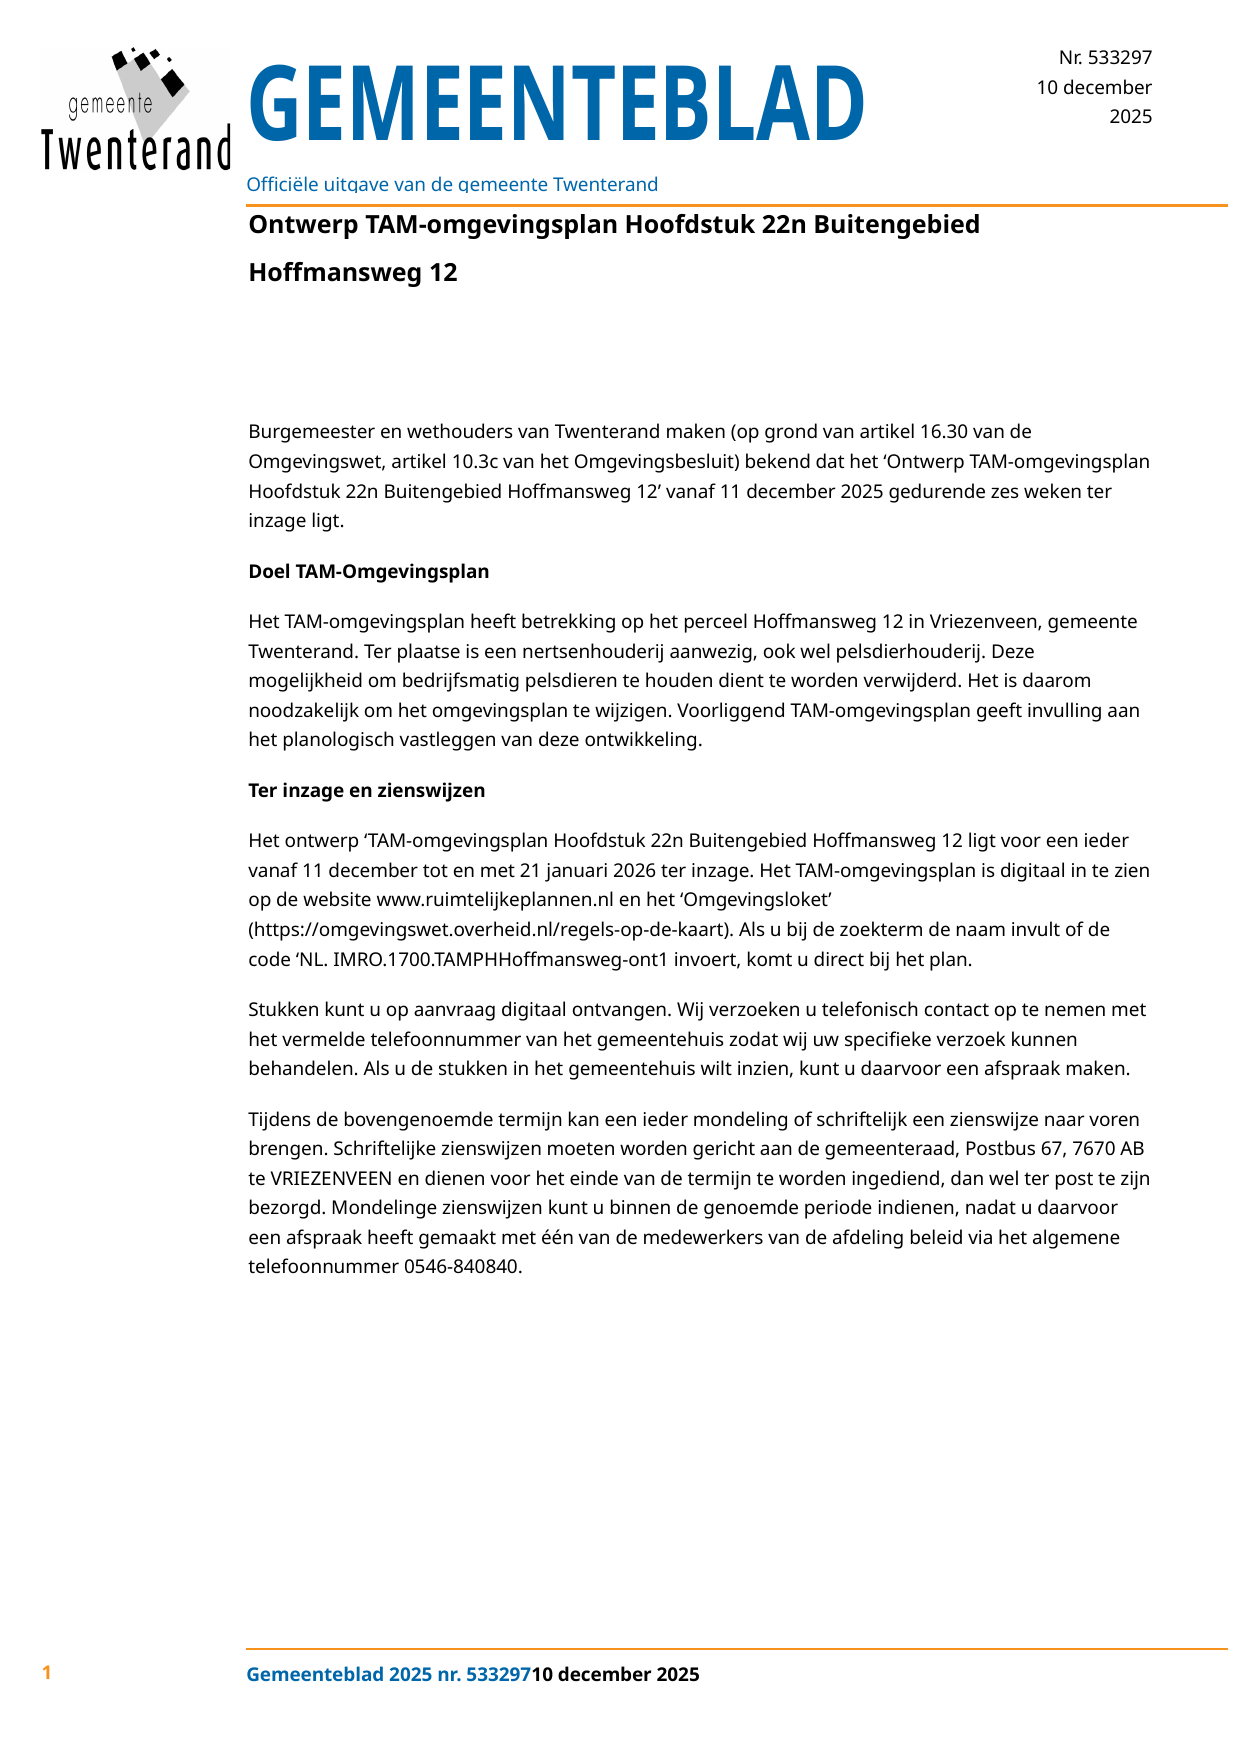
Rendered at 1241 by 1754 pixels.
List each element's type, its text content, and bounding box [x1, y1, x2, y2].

text Tijdens de bovengenoemde termijn kan een ieder mondeling of schriftelijk een zienswijze naar voren brengen. Schriftelijke zienswijzen moeten worden gericht aan de gemeenteraad, Postbus 67, 7670 AB te VRIEZENVEEN en dienen voor het einde van de termijn te worden ingediend, dan wel ter post te zijn bezorgd. Mondelinge zienswijzen kunt u binnen de genoemde periode indienen, nadat u daarvoor een afspraak heeft gemaakt met één van de medewerkers van de afdeling beleid via het algemene telefoonnummer 0546-840840. [248, 1106, 1152, 1279]
picture [41, 47, 231, 172]
text Stukken kunt u op aanvraag digitaal ontvangen. Wij verzoeken u telefonisch contact op te nemen met het vermelde telefoonnummer van het gemeentehuis zodat wij uw specifieke verzoek kunnen behandelen. Als u de stukken in het gemeentehuis wilt inzien, kunt u daarvoor een afspraak maken. [248, 996, 1152, 1081]
text Burgemeester en wethouders van Twenterand maken (op grond van artikel 16.30 van de Omgevingswet, artikel 10.3c van het Omgevingsbesluit) bekend dat het ‘Ontwerp TAM-omgevingsplan Hoofdstuk 22n Buitengebied Hoffmansweg 12’ vanaf 11 december 2025 gedurende zes weken ter inzage ligt. [248, 419, 1152, 533]
text Doel TAM-Omgevingsplan [248, 558, 1152, 584]
text Ontwerp TAM-omgevingsplan Hoofdstuk 22n Buitengebied Hoffmansweg 12 [248, 207, 1152, 288]
text Het ontwerp ‘TAM-omgevingsplan Hoofdstuk 22n Buitengebied Hoffmansweg 12 ligt voor een ieder vanaf 11 december tot en met 21 januari 2026 ter inzage. Het TAM-omgevingsplan is digitaal in te zien op de website www.ruimtelijkeplannen.nl en het ‘Omgevingsloket’ (https://omgevingswet.overheid.nl/regels-op-de-kaart). Als u bij de zoekterm de naam invult of de code ‘NL. IMRO.1700.TAMPHHoffmansweg-ont1 invoert, komt u direct bij het plan. [248, 827, 1152, 972]
text Het TAM-omgevingsplan heeft betrekking op het perceel Hoffmansweg 12 in Vriezenveen, gemeente Twenterand. Ter plaatse is een nertsenhouderij aanwezig, ook wel pelsdierhouderij. Deze mogelijkheid om bedrijfsmatig pelsdieren te houden dient te worden verwijderd. Het is daarom noodzakelijk om het omgevingsplan te wijzigen. Voorliggend TAM-omgevingsplan geeft invulling aan het planologisch vastleggen van deze ontwikkeling. [248, 608, 1152, 752]
text Ter inzage en zienswijzen [248, 777, 1152, 803]
